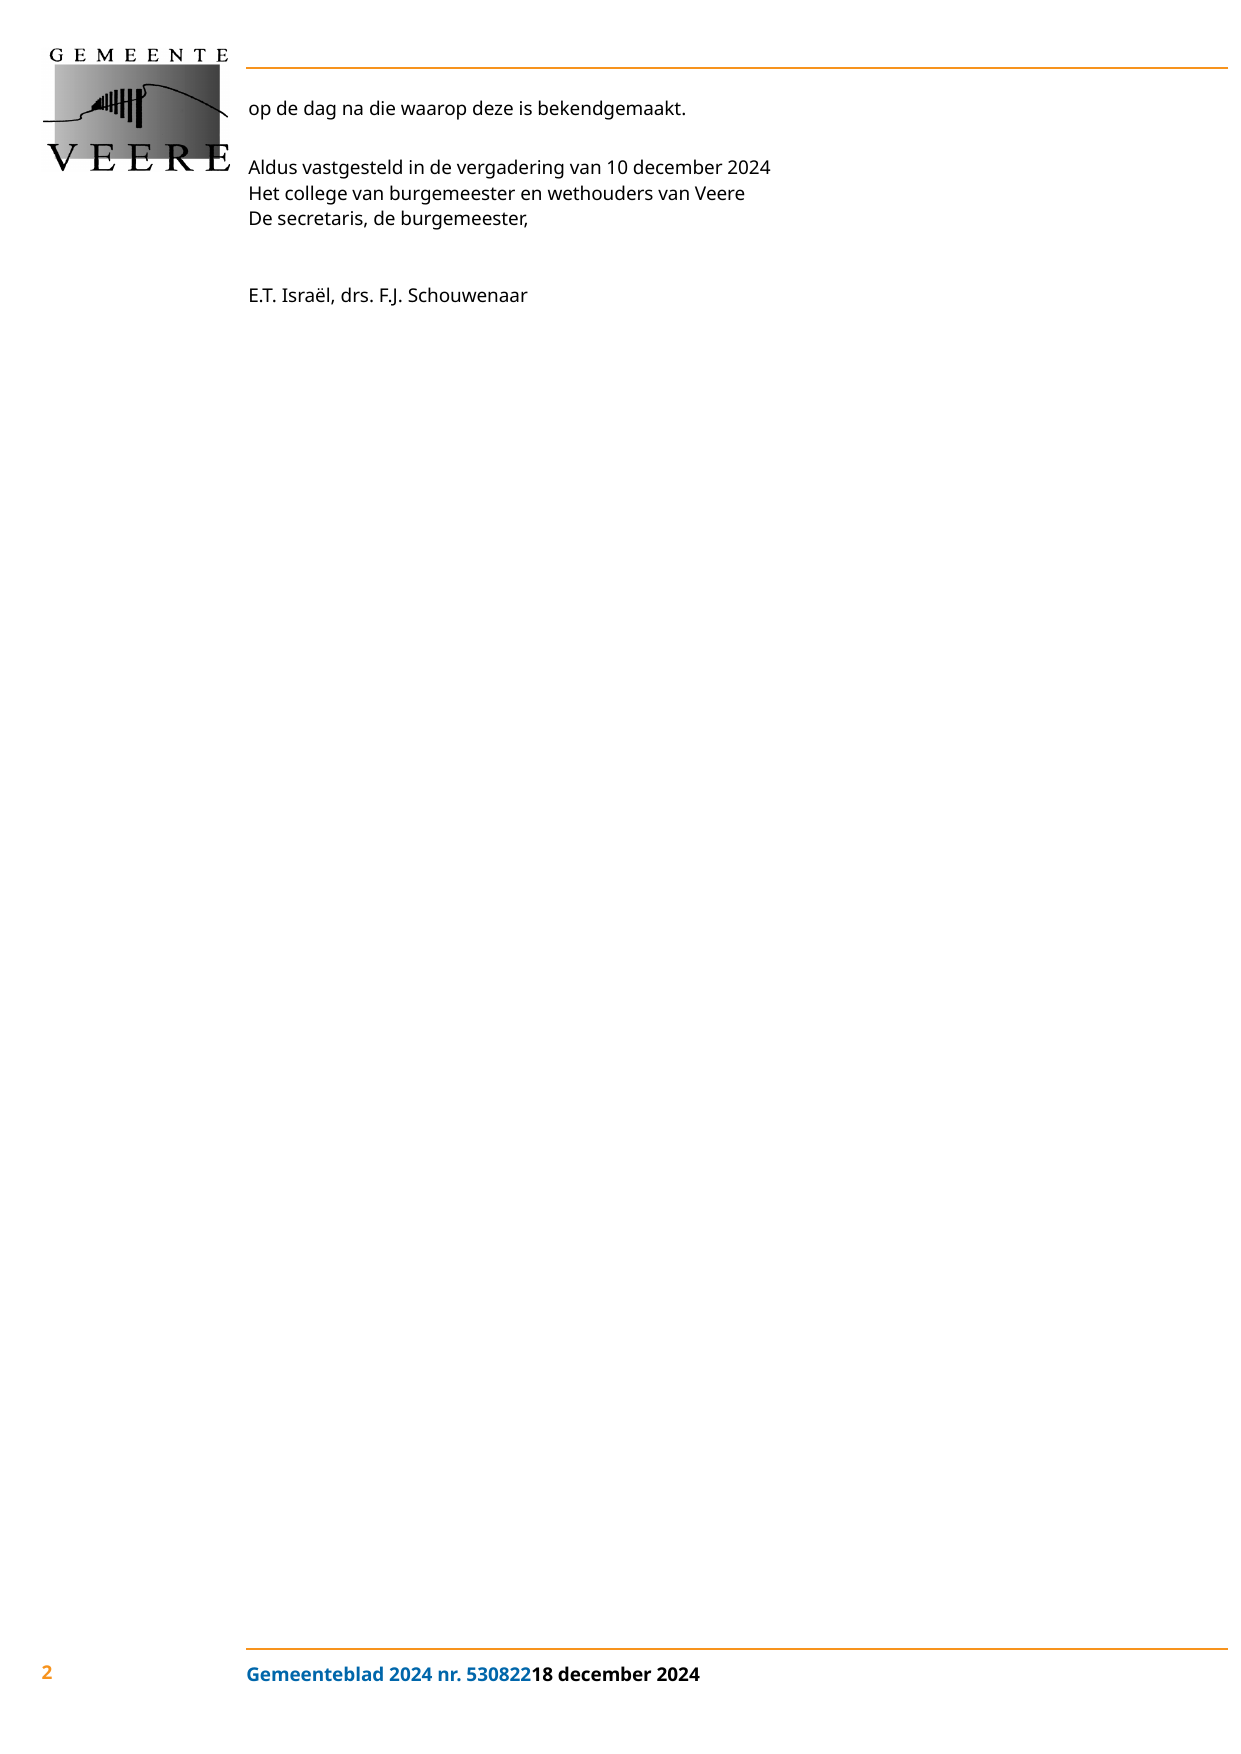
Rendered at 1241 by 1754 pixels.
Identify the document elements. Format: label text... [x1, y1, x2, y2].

text De secretaris, de burgemeester, [248, 205, 1152, 231]
text Aldus vastgesteld in de vergadering van 10 december 2024 [248, 154, 1152, 180]
text E.T. Israël, drs. F.J. Schouwenaar [248, 283, 1152, 308]
picture [41, 47, 231, 172]
text Het college van burgemeester en wethouders van Veere [248, 180, 1152, 205]
text op de dag na die waarop deze is bekendgemaakt. [248, 95, 1152, 121]
